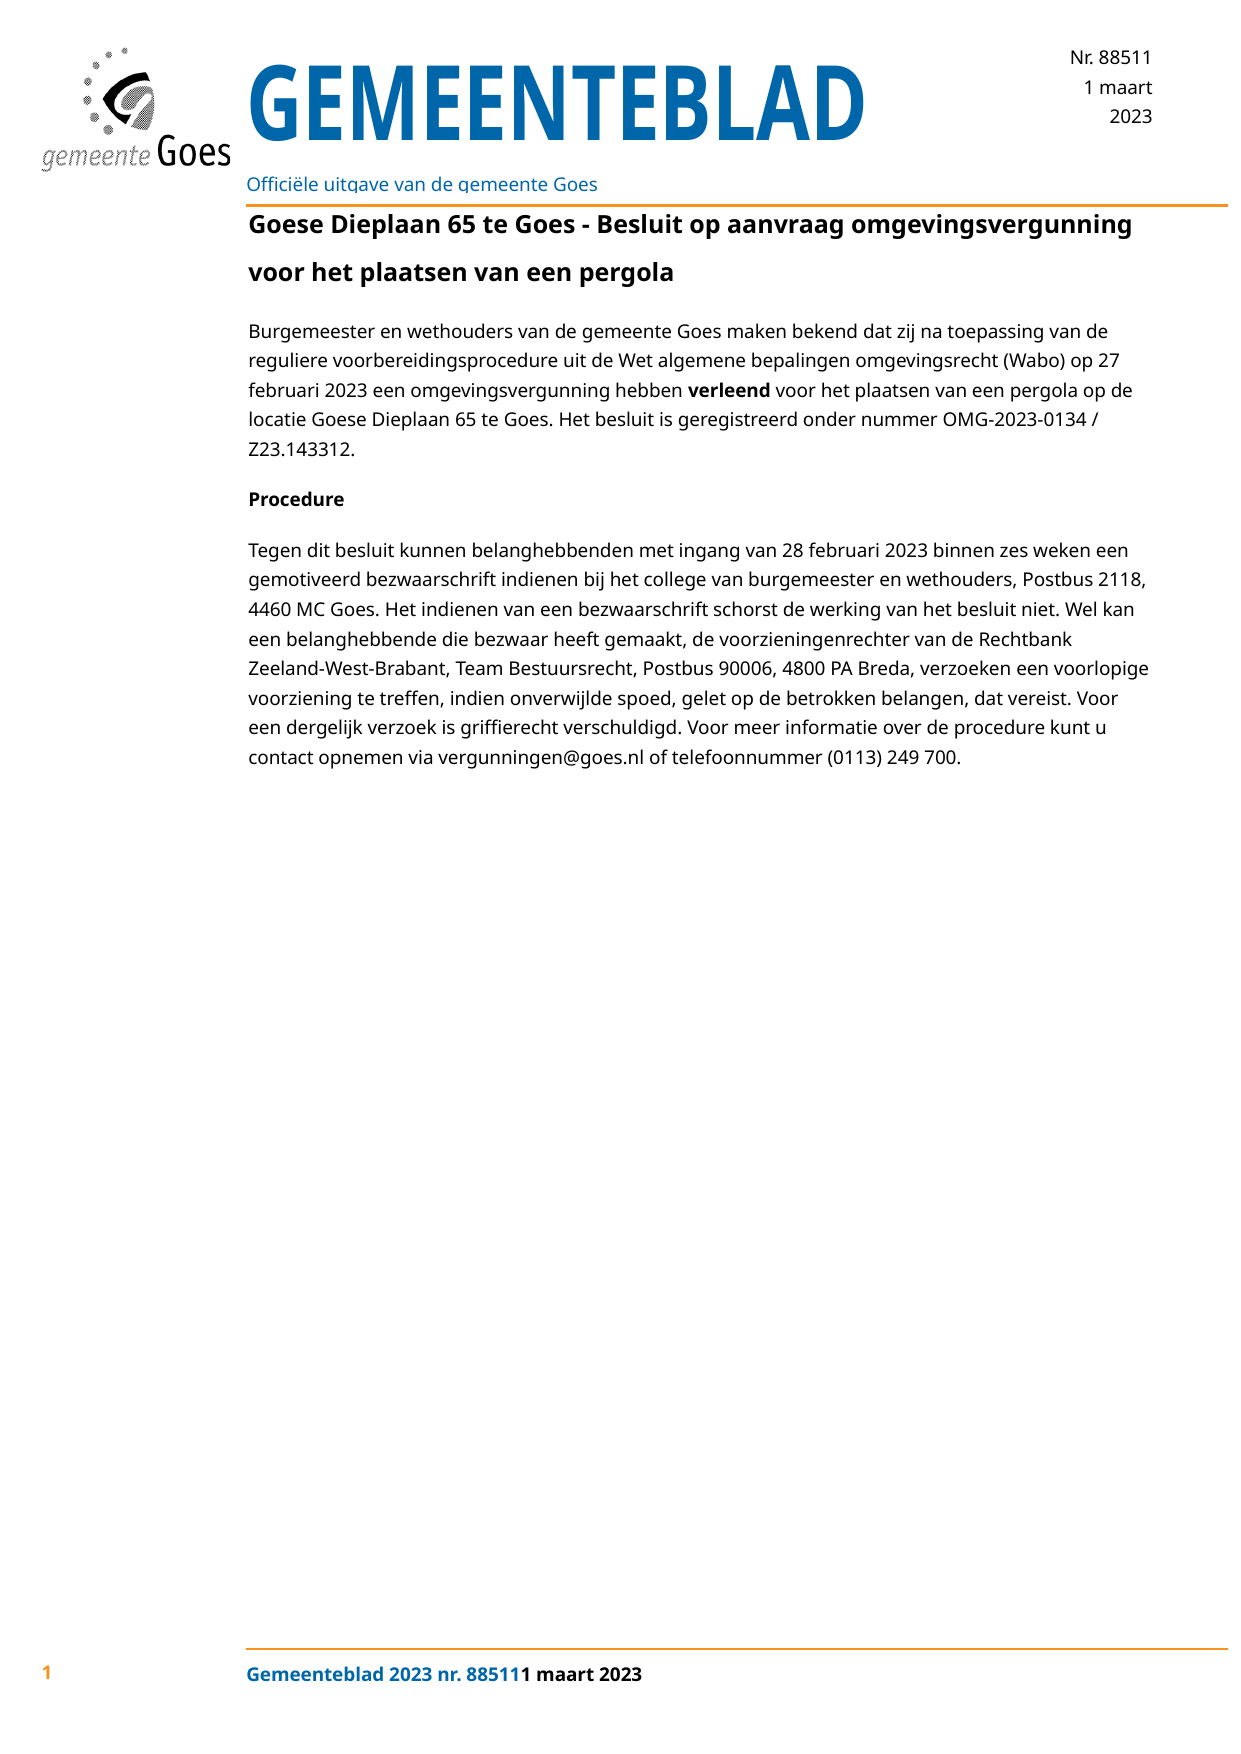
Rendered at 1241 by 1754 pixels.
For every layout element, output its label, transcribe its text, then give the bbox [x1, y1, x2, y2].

text Goese Dieplaan 65 te Goes - Besluit op aanvraag omgevingsvergunning voor het plaatsen van een pergola [248, 207, 1152, 288]
text Burgemeester en wethouders van de gemeente Goes maken bekend dat zij na toepassing van de reguliere voorbereidingsprocedure uit de Wet algemene bepalingen omgevingsrecht (Wabo) op 27 februari 2023 een omgevingsvergunning hebben verleend voor het plaatsen van een pergola op de locatie Goese Dieplaan 65 te Goes. Het besluit is geregistreerd onder nummer OMG-2023-0134 / Z23.143312. [248, 318, 1152, 462]
text Procedure [248, 487, 1152, 512]
text Tegen dit besluit kunnen belanghebbenden met ingang van 28 februari 2023 binnen zes weken een gemotiveerd bezwaarschrift indienen bij het college van burgemeester en wethouders, Postbus 2118, 4460 MC Goes. Het indienen van een bezwaarschrift schorst de werking van het besluit niet. Wel kan een belanghebbende die bezwaar heeft gemaakt, de voorzieningenrechter van de Rechtbank Zeeland-West-Brabant, Team Bestuursrecht, Postbus 90006, 4800 PA Breda, verzoeken een voorlopige voorziening te treffen, indien onverwijlde spoed, gelet op de betrokken belangen, dat vereist. Voor een dergelijk verzoek is griffierecht verschuldigd. Voor meer informatie over de procedure kunt u contact opnemen via vergunningen@goes.nl of telefoonnummer (0113) 249 700. [248, 537, 1152, 770]
picture [41, 47, 231, 172]
